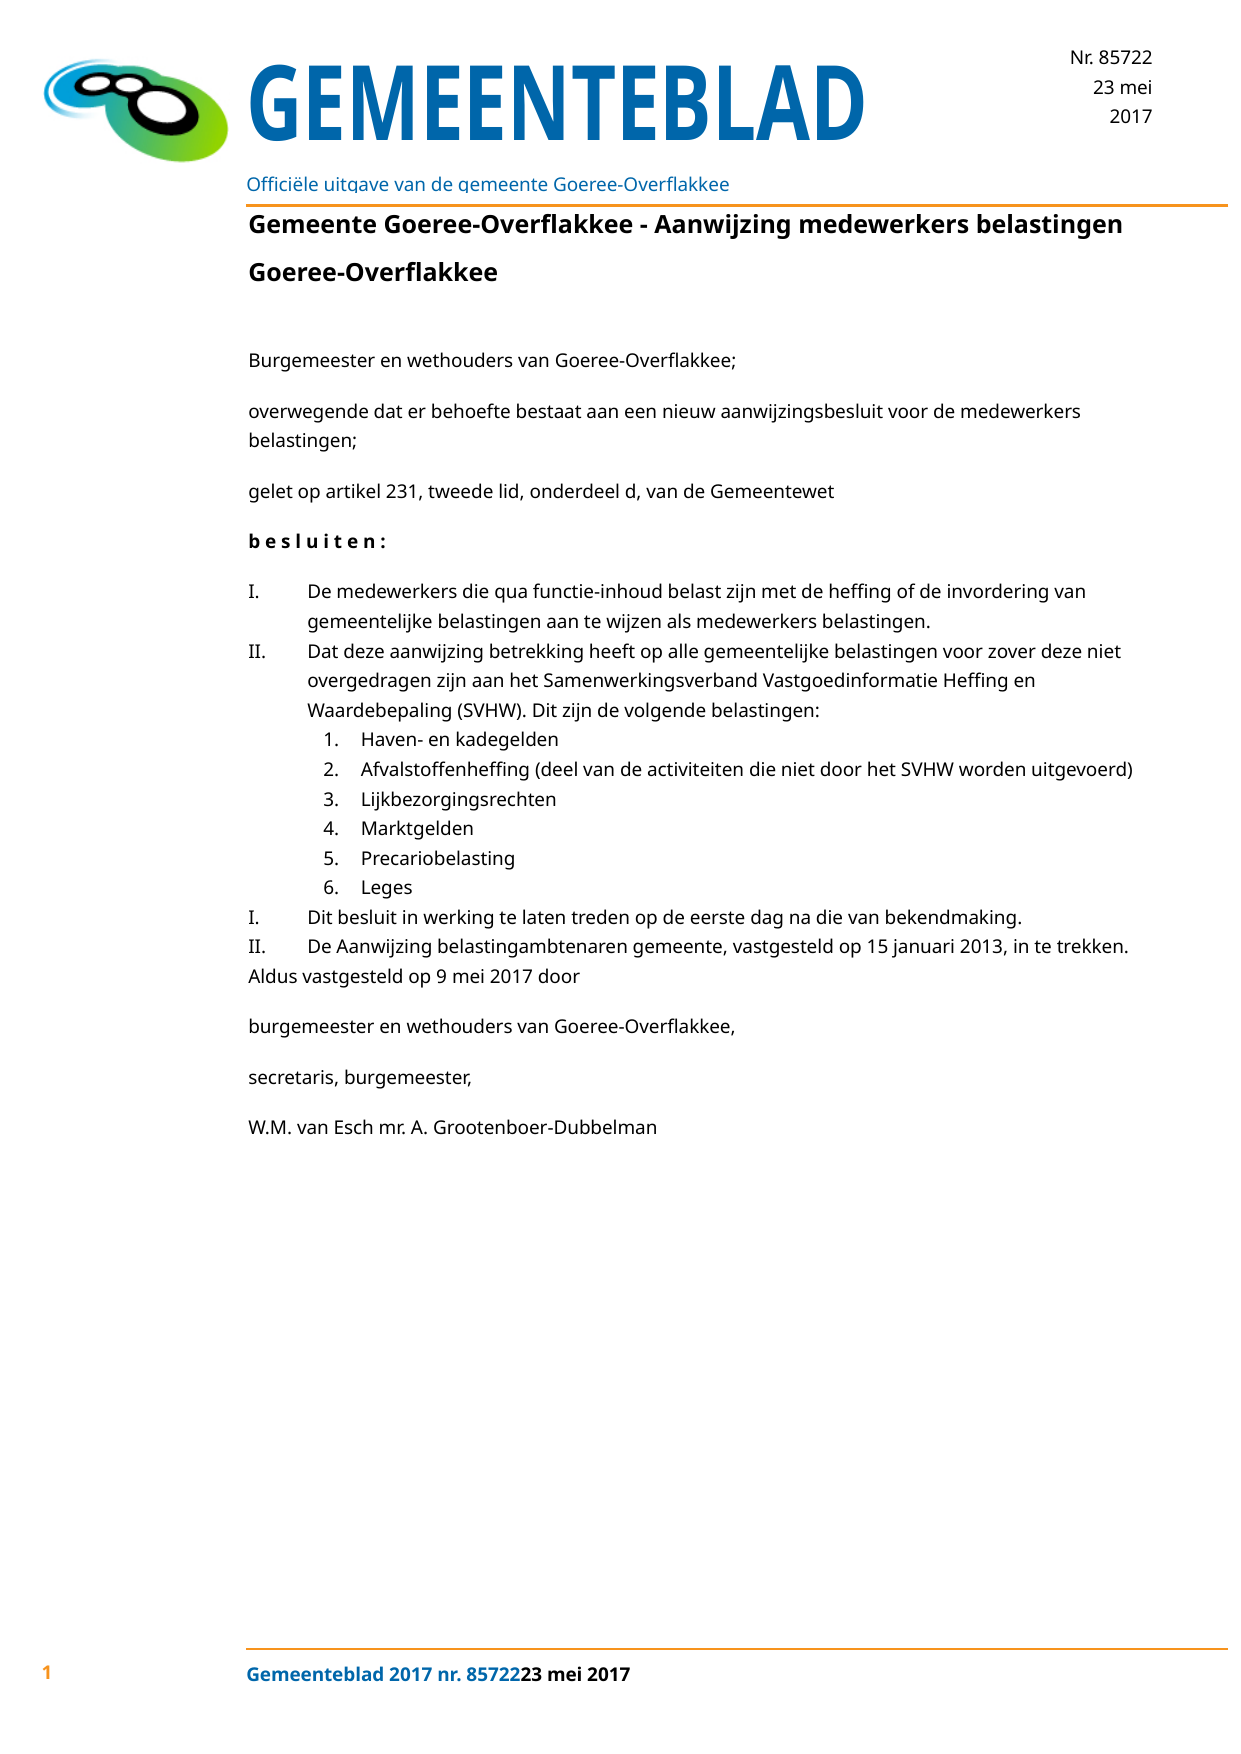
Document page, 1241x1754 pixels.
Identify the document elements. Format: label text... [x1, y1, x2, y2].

text gelet op artikel 231, tweede lid, onderdeel d, van de Gemeentewet [248, 478, 1152, 504]
list De Aanwijzing belastingambtenaren gemeente, vastgesteld op 15 januari 2013, in te trekken. [248, 934, 1152, 959]
list Lijkbezorgingsrechten [323, 786, 1152, 812]
text overwegende dat er behoefte bestaat aan een nieuw aanwijzingsbesluit voor de medewerkers belastingen; [248, 398, 1152, 453]
text burgemeester en wethouders van Goeree-Overflakkee, [248, 1014, 1152, 1039]
list De medewerkers die qua functie-inhoud belast zijn met de heffing of de invordering van gemeentelijke belastingen aan te wijzen als medewerkers belastingen. [248, 579, 1152, 634]
text Gemeente Goeree-Overflakkee - Aanwijzing medewerkers belastingen Goeree-Overflakkee [248, 207, 1152, 288]
list Dat deze aanwijzing betrekking heeft op alle gemeentelijke belastingen voor zover deze niet overgedragen zijn aan het Samenwerkingsverband Vastgoedinformatie Heffing en Waardebepaling (SVHW). Dit zijn de volgende belastingen: [248, 638, 1152, 723]
list Precariobelasting [323, 845, 1152, 871]
text secretaris, burgemeester, [248, 1064, 1152, 1090]
list Dit besluit in werking te laten treden op de eerste dag na die van bekendmaking. [248, 904, 1152, 930]
text W.M. van Esch mr. A. Grootenboer-Dubbelman [248, 1114, 1152, 1140]
picture [41, 47, 231, 172]
text Aldus vastgesteld op 9 mei 2017 door [248, 963, 1152, 989]
list Marktgelden [323, 815, 1152, 841]
list Leges [323, 874, 1152, 900]
list Afvalstoffenheffing (deel van de activiteiten die niet door het SVHW worden uitgevoerd) [323, 756, 1152, 782]
list Haven- en kadegelden [323, 727, 1152, 752]
text Burgemeester en wethouders van Goeree-Overflakkee; [248, 347, 1152, 373]
text b e s l u i t e n : [248, 528, 1152, 554]
